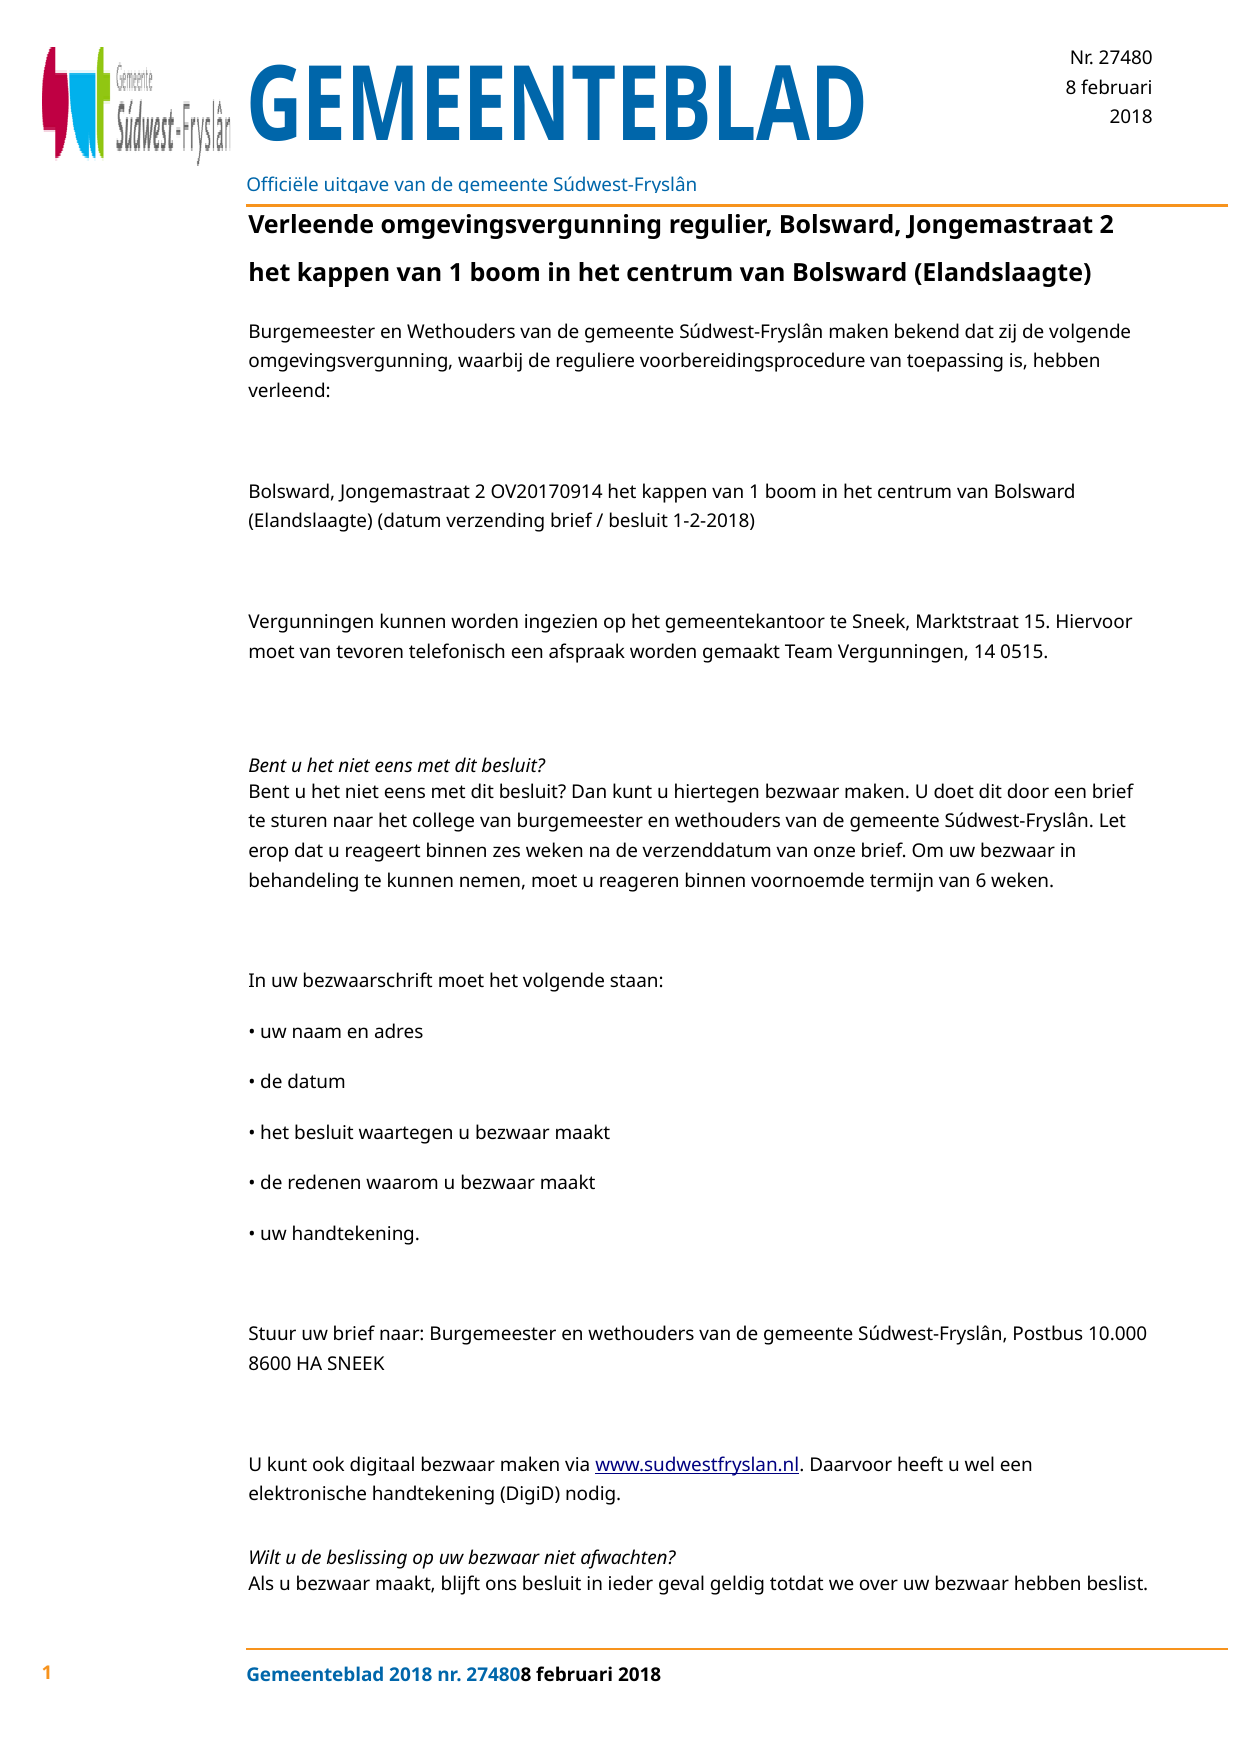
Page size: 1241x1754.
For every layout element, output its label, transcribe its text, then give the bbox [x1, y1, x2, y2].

text • de datum [248, 1068, 1152, 1094]
text Bolsward, Jongemastraat 2 OV20170914 het kappen van 1 boom in het centrum van Bolsward (Elandslaagte) (datum verzending brief / besluit 1-2-2018) [248, 478, 1152, 533]
text Als u bezwaar maakt, blijft ons besluit in ieder geval geldig totdat we over uw bezwaar hebben beslist. [248, 1570, 1152, 1596]
text In uw bezwaarschrift moet het volgende staan: [248, 968, 1152, 993]
text Stuur uw brief naar: Burgemeester en wethouders van de gemeente Súdwest-Fryslân, Postbus 10.000 8600 HA SNEEK [248, 1321, 1152, 1376]
text Bent u het niet eens met dit besluit? [248, 752, 1152, 778]
text • uw naam en adres [248, 1018, 1152, 1044]
text • uw handtekening. [248, 1220, 1152, 1245]
text Wilt u de beslissing op uw bezwaar niet afwachten? [248, 1544, 1152, 1570]
text • de redenen waarom u bezwaar maakt [248, 1169, 1152, 1195]
text Vergunningen kunnen worden ingezien op het gemeentekantoor te Sneek, Marktstraat 15. Hiervoor moet van tevoren telefonisch een afspraak worden gemaakt Team Vergunningen, 14 0515. [248, 608, 1152, 664]
picture [41, 47, 231, 172]
text Verleende omgevingsvergunning regulier, Bolsward, Jongemastraat 2 het kappen van 1 boom in het centrum van Bolsward (Elandslaagte) [248, 207, 1152, 288]
text U kunt ook digitaal bezwaar maken via www.sudwestfryslan.nl. Daarvoor heeft u wel een elektronische handtekening (DigiD) nodig. [248, 1451, 1152, 1506]
text Bent u het niet eens met dit besluit? Dan kunt u hiertegen bezwaar maken. U doet dit door een brief te sturen naar het college van burgemeester en wethouders van de gemeente Súdwest-Fryslân. Let erop dat u reageert binnen zes weken na de verzenddatum van onze brief. Om uw bezwaar in behandeling te kunnen nemen, moet u reageren binnen voornoemde termijn van 6 weken. [248, 778, 1152, 892]
text Burgemeester en Wethouders van de gemeente Súdwest-Fryslân maken bekend dat zij de volgende omgevingsvergunning, waarbij de reguliere voorbereidingsprocedure van toepassing is, hebben verleend: [248, 318, 1152, 403]
text • het besluit waartegen u bezwaar maakt [248, 1119, 1152, 1144]
